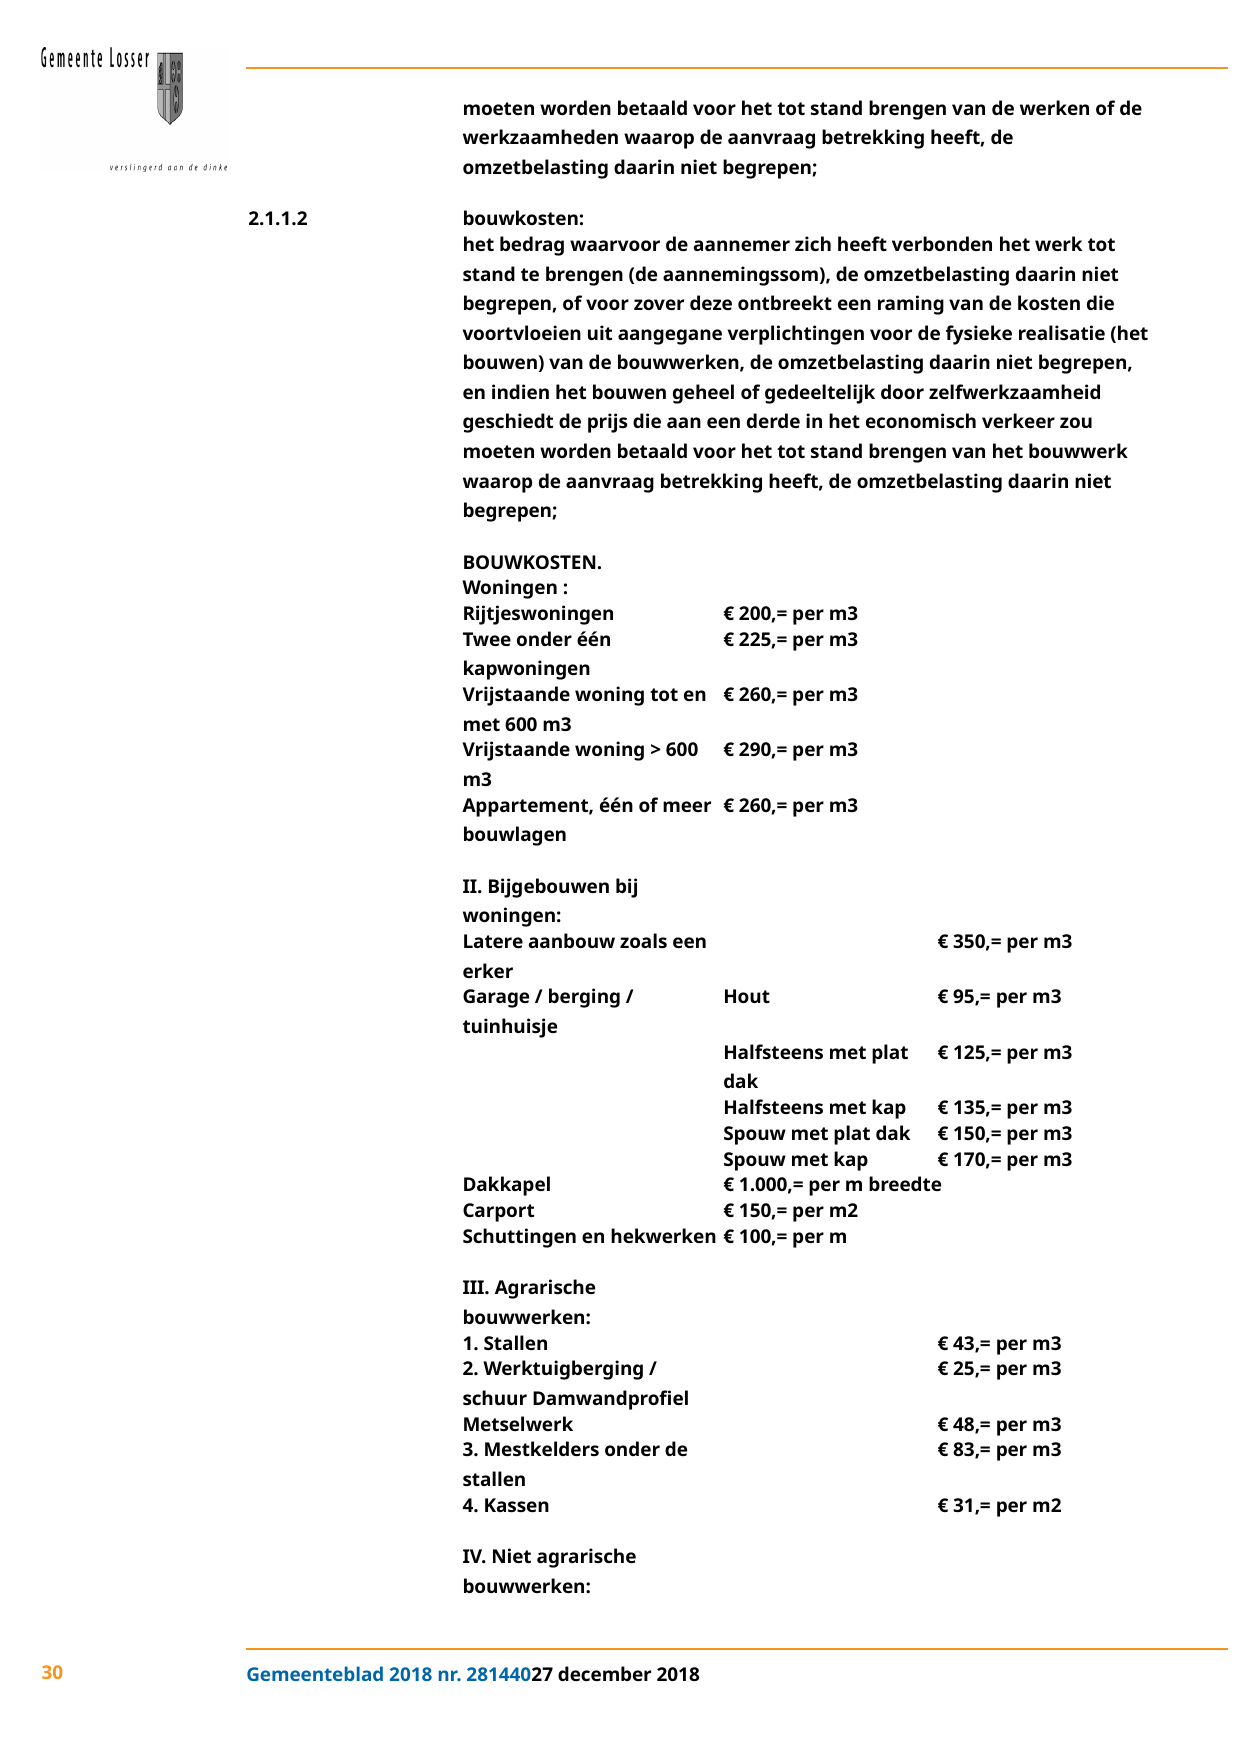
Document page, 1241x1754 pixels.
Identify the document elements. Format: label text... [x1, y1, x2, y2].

table_cell Garage / berging / tuinhuisje [462, 984, 723, 1039]
table_cell [462, 1146, 723, 1171]
table_cell Carport [462, 1197, 723, 1223]
table_cell € 125,= per m3 [937, 1039, 1152, 1094]
table_cell € 43,= per m3 [937, 1330, 1152, 1355]
table_cell [462, 847, 723, 873]
table_cell [248, 626, 462, 681]
table_cell [248, 95, 462, 180]
table_cell Hout [723, 984, 937, 1039]
table_cell [248, 1094, 462, 1120]
table_cell € 350,= per m3 [937, 928, 1152, 984]
table_cell [248, 523, 462, 549]
table_cell € 48,= per m3 [937, 1411, 1152, 1436]
table_cell [248, 575, 462, 600]
table_cell [462, 180, 723, 205]
table_cell [462, 1039, 723, 1094]
table_cell Appartement, één of meer bouwlagen [462, 792, 723, 847]
table_cell € 260,= per m3 [723, 681, 1152, 737]
table_cell [248, 737, 462, 792]
table_cell Dakkapel [462, 1171, 723, 1197]
table_cell [248, 1436, 462, 1492]
table_cell € 260,= per m3 [723, 792, 1152, 847]
table_cell Metselwerk [462, 1411, 723, 1436]
table_cell [723, 205, 937, 231]
table_cell 1. Stallen [462, 1330, 723, 1355]
table_cell € 225,= per m3 [723, 626, 1152, 681]
table_cell 2. Werktuigberging / schuur Damwandprofiel [462, 1355, 723, 1411]
table_cell [723, 847, 937, 873]
table_cell [248, 792, 462, 847]
table_cell [248, 847, 462, 873]
table_cell € 290,= per m3 [723, 737, 1152, 792]
table_cell [462, 523, 723, 549]
table_cell [248, 1171, 462, 1197]
table_cell [248, 1039, 462, 1094]
table_cell [723, 1518, 937, 1543]
table_cell II. Bijgebouwen bij woningen: [462, 873, 723, 928]
table_cell [248, 231, 462, 523]
table_cell [248, 1330, 462, 1355]
table_cell [723, 1330, 937, 1355]
table_cell [462, 1094, 723, 1120]
table_cell [723, 1543, 937, 1598]
table_cell [723, 1249, 937, 1274]
table_cell [723, 1274, 937, 1330]
table_cell [248, 1146, 462, 1171]
table_cell € 25,= per m3 [937, 1355, 1152, 1411]
table_cell [248, 1120, 462, 1146]
table_cell [248, 1274, 462, 1330]
table_cell III. Agrarische bouwwerken: [462, 1274, 723, 1330]
table_cell [937, 1274, 1152, 1330]
table_cell [248, 549, 462, 574]
table_cell [937, 873, 1152, 928]
table_cell [248, 1492, 462, 1517]
table_cell Rijtjeswoningen [462, 600, 723, 626]
table_cell [723, 523, 937, 549]
table_cell [723, 1436, 937, 1492]
table_cell [248, 1197, 462, 1223]
table_cell [723, 873, 937, 928]
table_cell bouwkosten: [462, 205, 723, 231]
table_cell [248, 1223, 462, 1249]
table_cell Halfsteens met kap [723, 1094, 937, 1120]
table_cell [248, 1355, 462, 1411]
table_cell € 135,= per m3 [937, 1094, 1152, 1120]
table_cell [937, 1543, 1152, 1598]
table_cell [937, 180, 1152, 205]
table_cell € 31,= per m2 [937, 1492, 1152, 1517]
table_cell [248, 1411, 462, 1436]
table_cell het bedrag waarvoor de aannemer zich heeft verbonden het werk tot stand te brengen (de aannemingssom), de omzetbelasting daarin niet begrepen, of voor zover deze ontbreekt een raming van de kosten die voortvloeien uit aangegane verplichtingen voor de fysieke realisatie (het bouwen) van de bouwwerken, de omzetbelasting daarin niet begrepen, en indien het bouwen geheel of gedeeltelijk door zelfwerkzaamheid geschiedt de prijs die aan een derde in het economisch verkeer zou moeten worden betaald voor het tot stand brengen van het bouwwerk waarop de aanvraag betrekking heeft, de omzetbelasting daarin niet begrepen; [462, 231, 1152, 523]
table_cell [248, 873, 462, 928]
table_cell [462, 1518, 723, 1543]
table_cell Spouw met kap [723, 1146, 937, 1171]
table_cell [723, 1492, 937, 1517]
picture [41, 47, 231, 172]
table_cell moeten worden betaald voor het tot stand brengen van de werken of de werkzaamheden waarop de aanvraag betrekking heeft, de omzetbelasting daarin niet begrepen; [462, 95, 1152, 180]
table_cell € 83,= per m3 [937, 1436, 1152, 1492]
table_cell [723, 180, 937, 205]
table_cell Twee onder één kapwoningen [462, 626, 723, 681]
table_cell € 150,= per m3 [937, 1120, 1152, 1146]
table_cell [937, 523, 1152, 549]
table_cell [937, 847, 1152, 873]
table_cell [723, 928, 937, 984]
table_cell IV. Niet agrarische bouwwerken: [462, 1543, 723, 1598]
table_cell [937, 575, 1152, 600]
table_cell € 1.000,= per m breedte [723, 1171, 1152, 1197]
table_cell [462, 1120, 723, 1146]
table_cell [248, 1543, 462, 1598]
table_cell [248, 984, 462, 1039]
table_cell Vrijstaande woning tot en met 600 m3 [462, 681, 723, 737]
table_cell € 150,= per m2 [723, 1197, 1152, 1223]
table_cell € 100,= per m [723, 1223, 1152, 1249]
table_cell [937, 1249, 1152, 1274]
table_cell [723, 575, 937, 600]
table_cell € 95,= per m3 [937, 984, 1152, 1039]
table_cell [723, 1355, 937, 1411]
table_cell Woningen : [462, 575, 723, 600]
table_cell Vrijstaande woning > 600 m3 [462, 737, 723, 792]
table_cell € 170,= per m3 [937, 1146, 1152, 1171]
table_cell € 200,= per m3 [723, 600, 1152, 626]
table_cell [937, 205, 1152, 231]
table_cell [937, 1518, 1152, 1543]
table_cell Spouw met plat dak [723, 1120, 937, 1146]
table_cell Schuttingen en hekwerken [462, 1223, 723, 1249]
table_cell [248, 600, 462, 626]
table_cell [723, 1411, 937, 1436]
table_cell [248, 928, 462, 984]
table_cell 3. Mestkelders onder de stallen [462, 1436, 723, 1492]
table_cell [248, 1518, 462, 1543]
table_cell [248, 681, 462, 737]
table_cell [462, 1249, 723, 1274]
table_cell [248, 180, 462, 205]
table_cell Latere aanbouw zoals een erker [462, 928, 723, 984]
table_cell BOUWKOSTEN. [462, 549, 1152, 574]
table_cell 2.1.1.2 [248, 205, 462, 231]
table_cell Halfsteens met plat dak [723, 1039, 937, 1094]
table_cell 4. Kassen [462, 1492, 723, 1517]
table_cell [248, 1249, 462, 1274]
